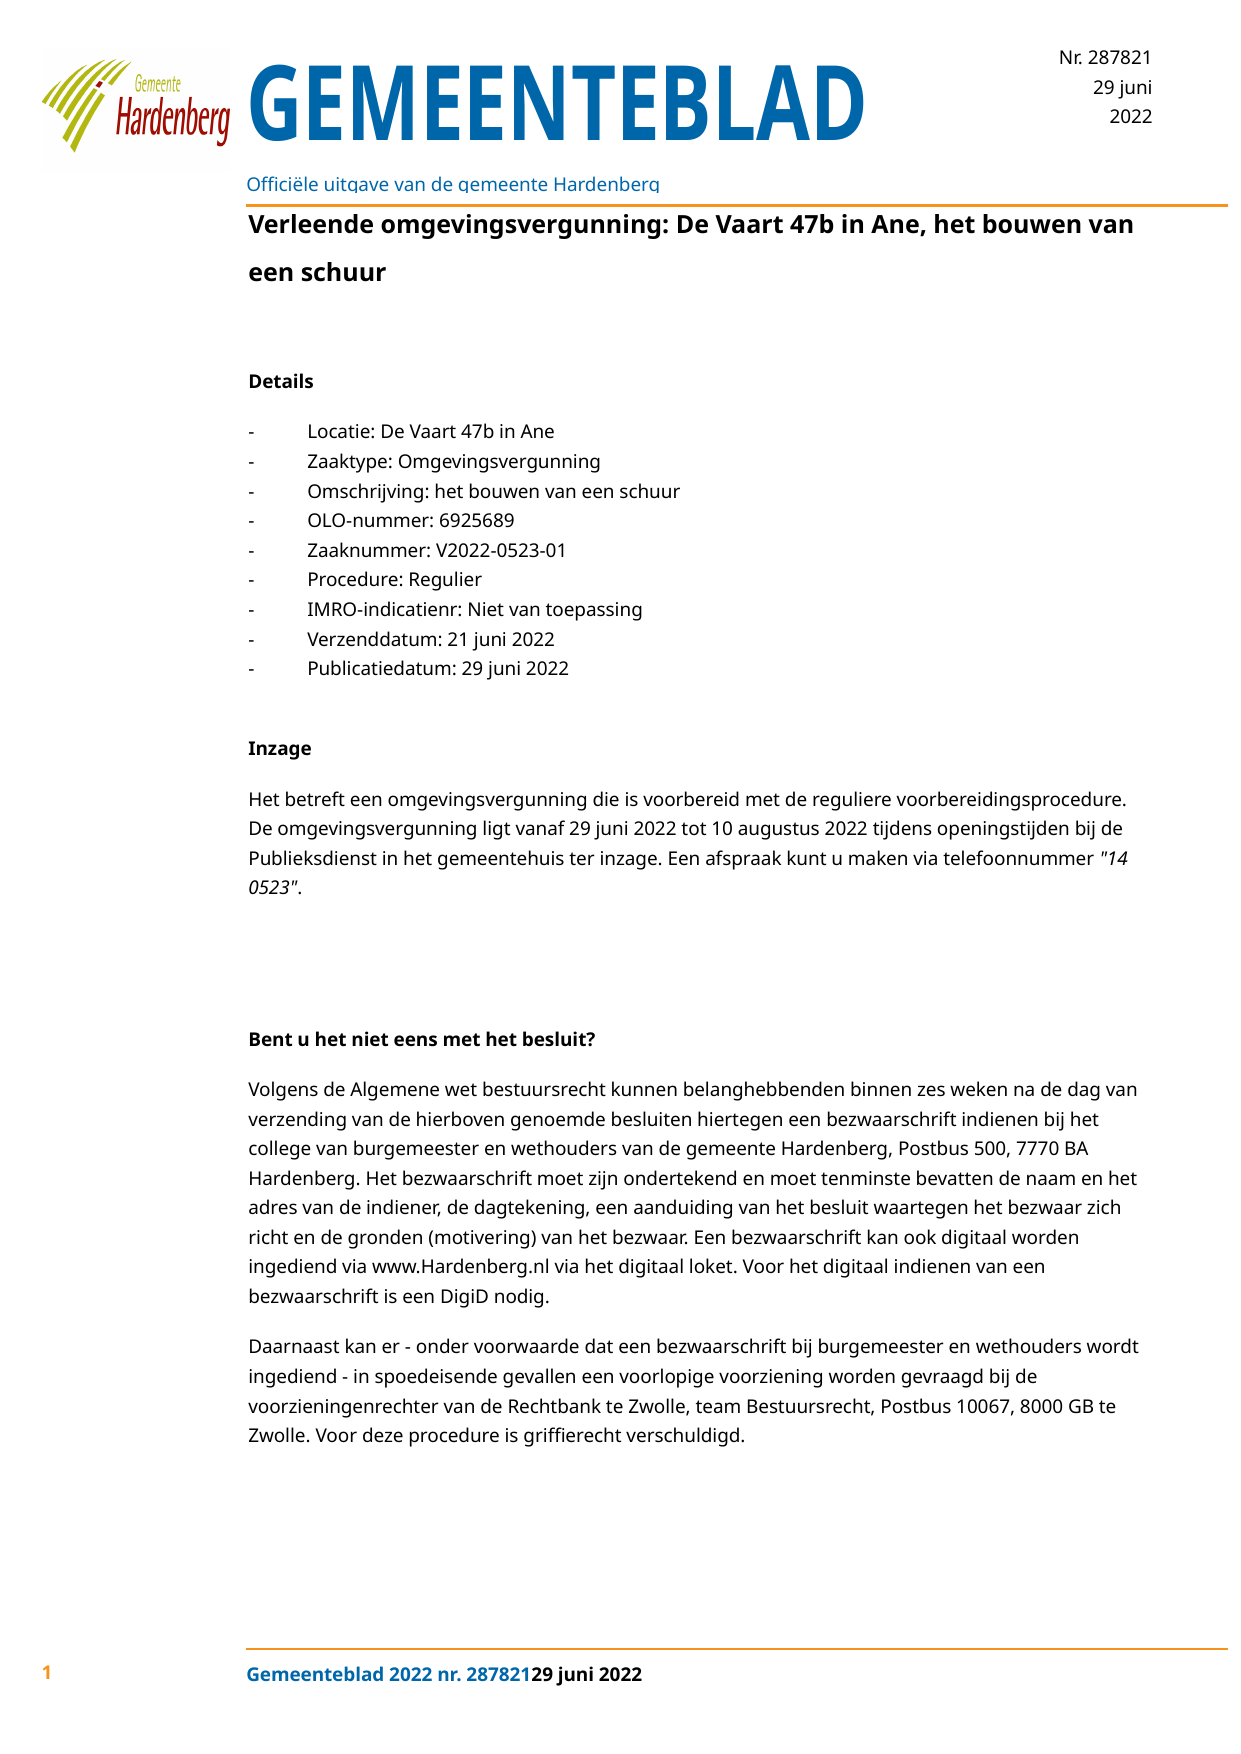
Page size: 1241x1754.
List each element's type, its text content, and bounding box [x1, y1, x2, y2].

picture [41, 47, 231, 172]
list Zaaktype: Omgevingsvergunning [248, 448, 1152, 474]
text Bent u het niet eens met het besluit? [248, 1026, 1152, 1052]
list Publicatiedatum: 29 juni 2022 [248, 655, 1152, 681]
text Daarnaast kan er - onder voorwaarde dat een bezwaarschrift bij burgemeester en wethouders wordt ingediend - in spoedeisende gevallen een voorlopige voorziening worden gevraagd bij de voorzieningenrechter van de Rechtbank te Zwolle, team Bestuursrecht, Postbus 10067, 8000 GB te Zwolle. Voor deze procedure is griffierecht verschuldigd. [248, 1334, 1152, 1448]
list IMRO-indicatienr: Niet van toepassing [248, 596, 1152, 622]
list Locatie: De Vaart 47b in Ane [248, 419, 1152, 444]
list Verzenddatum: 21 juni 2022 [248, 626, 1152, 652]
list Procedure: Regulier [248, 567, 1152, 592]
text Inzage [248, 735, 1152, 761]
list OLO-nummer: 6925689 [248, 507, 1152, 533]
text Volgens de Algemene wet bestuursrecht kunnen belanghebbenden binnen zes weken na de dag van verzending van de hierboven genoemde besluiten hiertegen een bezwaarschrift indienen bij het college van burgemeester en wethouders van de gemeente Hardenberg, Postbus 500, 7770 BA Hardenberg. Het bezwaarschrift moet zijn ondertekend en moet tenminste bevatten de naam en het adres van de indiener, de dagtekening, een aanduiding van het besluit waartegen het bezwaar zich richt en de gronden (motivering) van het bezwaar. Een bezwaarschrift kan ook digitaal worden ingediend via www.Hardenberg.nl via het digitaal loket. Voor het digitaal indienen van een bezwaarschrift is een DigiD nodig. [248, 1076, 1152, 1309]
text Het betreft een omgevingsvergunning die is voorbereid met de reguliere voorbereidingsprocedure. De omgevingsvergunning ligt vanaf 29 juni 2022 tot 10 augustus 2022 tijdens openingstijden bij de Publieksdienst in het gemeentehuis ter inzage. Een afspraak kunt u maken via telefoonnummer "14 0523". [248, 786, 1152, 900]
list Zaaknummer: V2022-0523-01 [248, 537, 1152, 563]
list Omschrijving: het bouwen van een schuur [248, 478, 1152, 504]
text Details [248, 368, 1152, 394]
text Verleende omgevingsvergunning: De Vaart 47b in Ane, het bouwen van een schuur [248, 207, 1152, 288]
